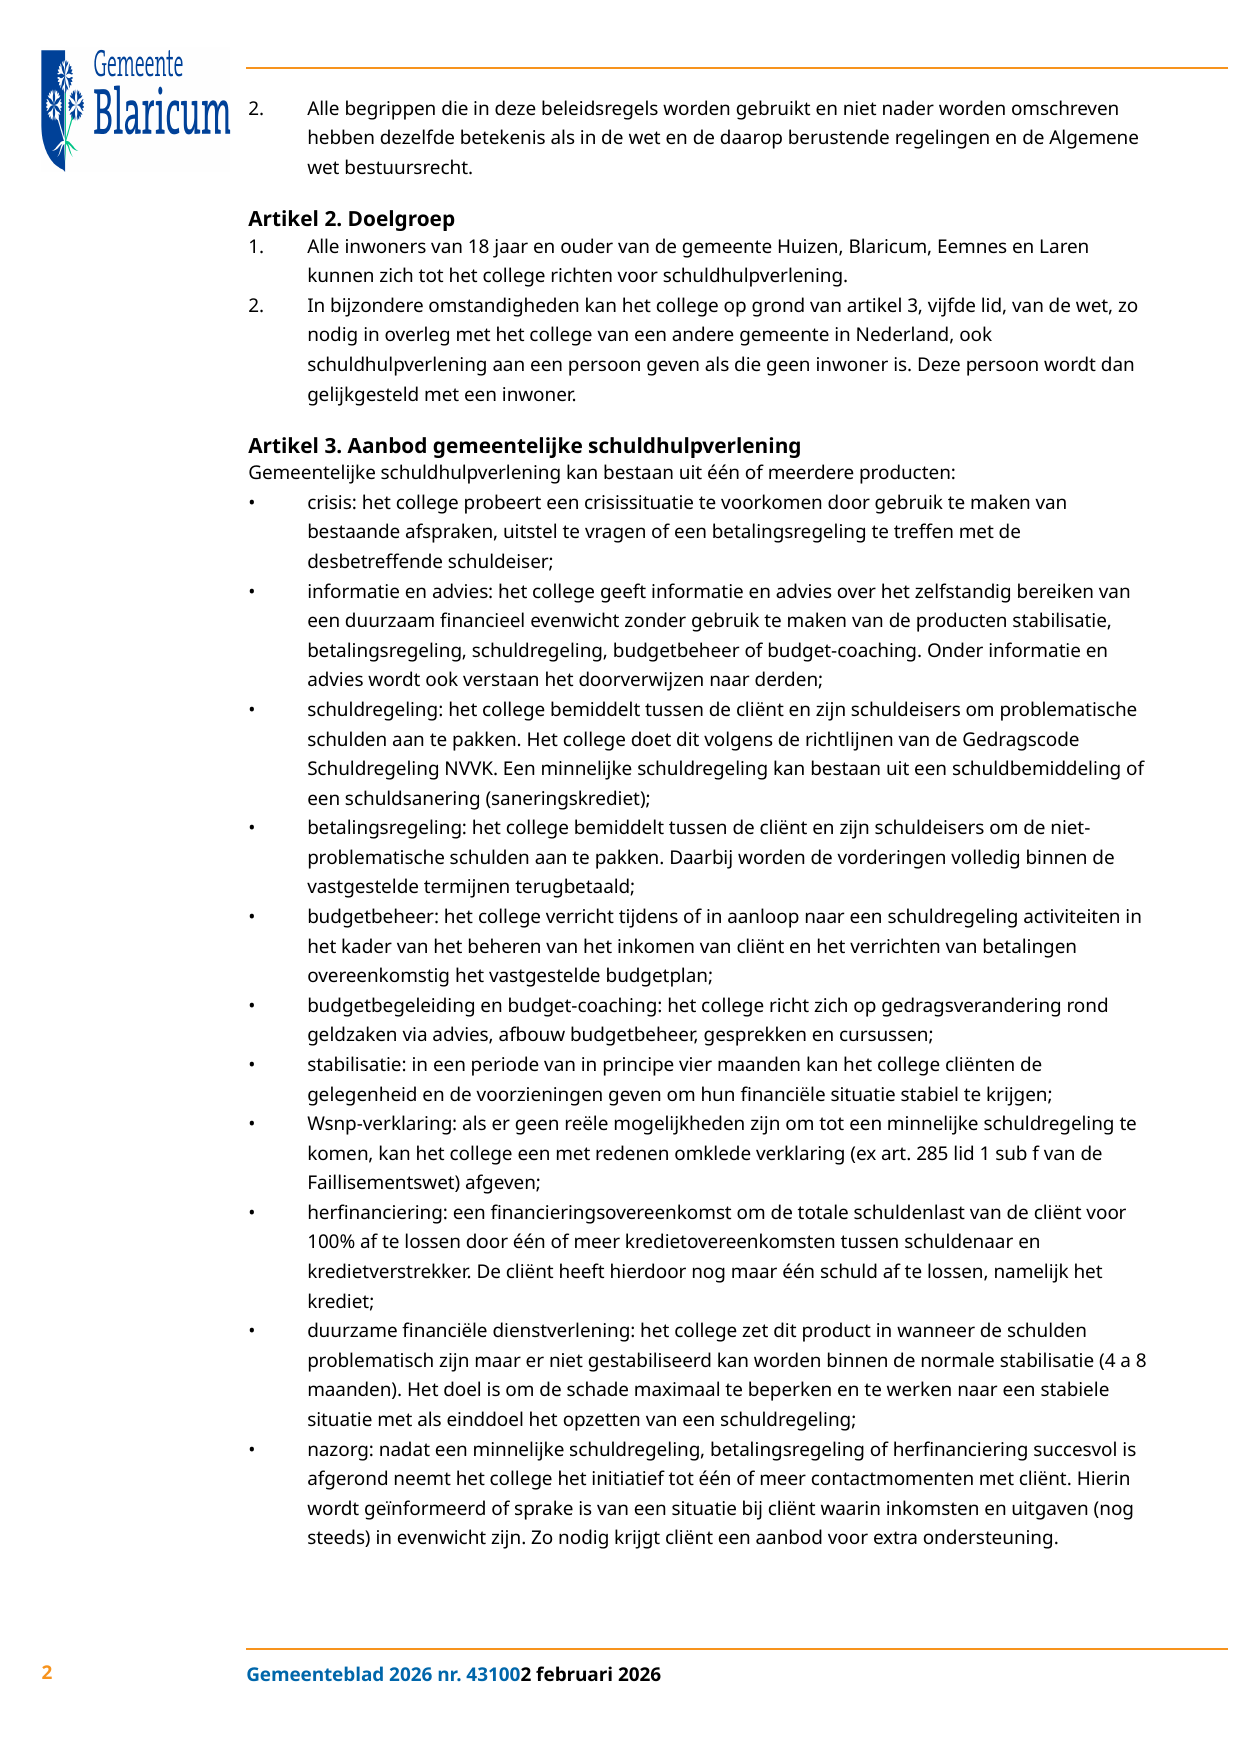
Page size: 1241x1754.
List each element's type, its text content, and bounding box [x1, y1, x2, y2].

list budgetbegeleiding en budget-coaching: het college richt zich op gedragsverandering rond geldzaken via advies, afbouw budgetbeheer, gesprekken en cursussen; [248, 992, 1152, 1047]
list Alle begrippen die in deze beleidsregels worden gebruikt en niet nader worden omschreven hebben dezelfde betekenis als in de wet en de daarop berustende regelingen en de Algemene wet bestuursrecht. [248, 95, 1152, 180]
list duurzame financiële dienstverlening: het college zet dit product in wanneer de schulden problematisch zijn maar er niet gestabiliseerd kan worden binnen de normale stabilisatie (4 a 8 maanden). Het doel is om de schade maximaal te beperken en te werken naar een stabiele situatie met als einddoel het opzetten van een schuldregeling; [248, 1317, 1152, 1432]
list stabilisatie: in een periode van in principe vier maanden kan het college cliënten de gelegenheid en de voorzieningen geven om hun financiële situatie stabiel te krijgen; [248, 1051, 1152, 1107]
list nazorg: nadat een minnelijke schuldregeling, betalingsregeling of herfinanciering succesvol is afgerond neemt het college het initiatief tot één of meer contactmomenten met cliënt. Hierin wordt geïnformeerd of sprake is van een situatie bij cliënt waarin inkomsten en uitgaven (nog steeds) in evenwicht zijn. Zo nodig krijgt cliënt een aanbod voor extra ondersteuning. [248, 1436, 1152, 1550]
list betalingsregeling: het college bemiddelt tussen de cliënt en zijn schuldeisers om de niet-problematische schulden aan te pakken. Daarbij worden de vorderingen volledig binnen de vastgestelde termijnen terugbetaald; [248, 814, 1152, 899]
text Artikel 3. Aanbod gemeentelijke schuldhulpverlening [248, 431, 1152, 459]
list crisis: het college probeert een crisissituatie te voorkomen door gebruik te maken van bestaande afspraken, uitstel te vragen of een betalingsregeling te treffen met de desbetreffende schuldeiser; [248, 489, 1152, 574]
list informatie en advies: het college geeft informatie en advies over het zelfstandig bereiken van een duurzaam financieel evenwicht zonder gebruik te maken van de producten stabilisatie, betalingsregeling, schuldregeling, budgetbeheer of budget-coaching. Onder informatie en advies wordt ook verstaan het doorverwijzen naar derden; [248, 578, 1152, 692]
list Alle inwoners van 18 jaar en ouder van de gemeente Huizen, Blaricum, Eemnes en Laren kunnen zich tot het college richten voor schuldhulpverlening. [248, 233, 1152, 288]
text Artikel 2. Doelgroep [248, 204, 1152, 233]
list In bijzondere omstandigheden kan het college op grond van artikel 3, vijfde lid, van de wet, zo nodig in overleg met het college van een andere gemeente in Nederland, ook schuldhulpverlening aan een persoon geven als die geen inwoner is. Deze persoon wordt dan gelijkgesteld met een inwoner. [248, 292, 1152, 406]
list herfinanciering: een financieringsovereenkomst om de totale schuldenlast van de cliënt voor 100% af te lossen door één of meer kredietovereenkomsten tussen schuldenaar en kredietverstrekker. De cliënt heeft hierdoor nog maar één schuld af te lossen, namelijk het krediet; [248, 1199, 1152, 1314]
list schuldregeling: het college bemiddelt tussen de cliënt en zijn schuldeisers om problematische schulden aan te pakken. Het college doet dit volgens de richtlijnen van de Gedragscode Schuldregeling NVVK. Een minnelijke schuldregeling kan bestaan uit een schuldbemiddeling of een schuldsanering (saneringskrediet); [248, 696, 1152, 811]
picture [41, 47, 231, 172]
list budgetbeheer: het college verricht tijdens of in aanloop naar een schuldregeling activiteiten in het kader van het beheren van het inkomen van cliënt en het verrichten van betalingen overeenkomstig het vastgestelde budgetplan; [248, 903, 1152, 988]
list Wsnp-verklaring: als er geen reële mogelijkheden zijn om tot een minnelijke schuldregeling te komen, kan het college een met redenen omklede verklaring (ex art. 285 lid 1 sub f van de Faillisementswet) afgeven; [248, 1110, 1152, 1195]
text Gemeentelijke schuldhulpverlening kan bestaan uit één of meerdere producten: [248, 459, 1152, 485]
